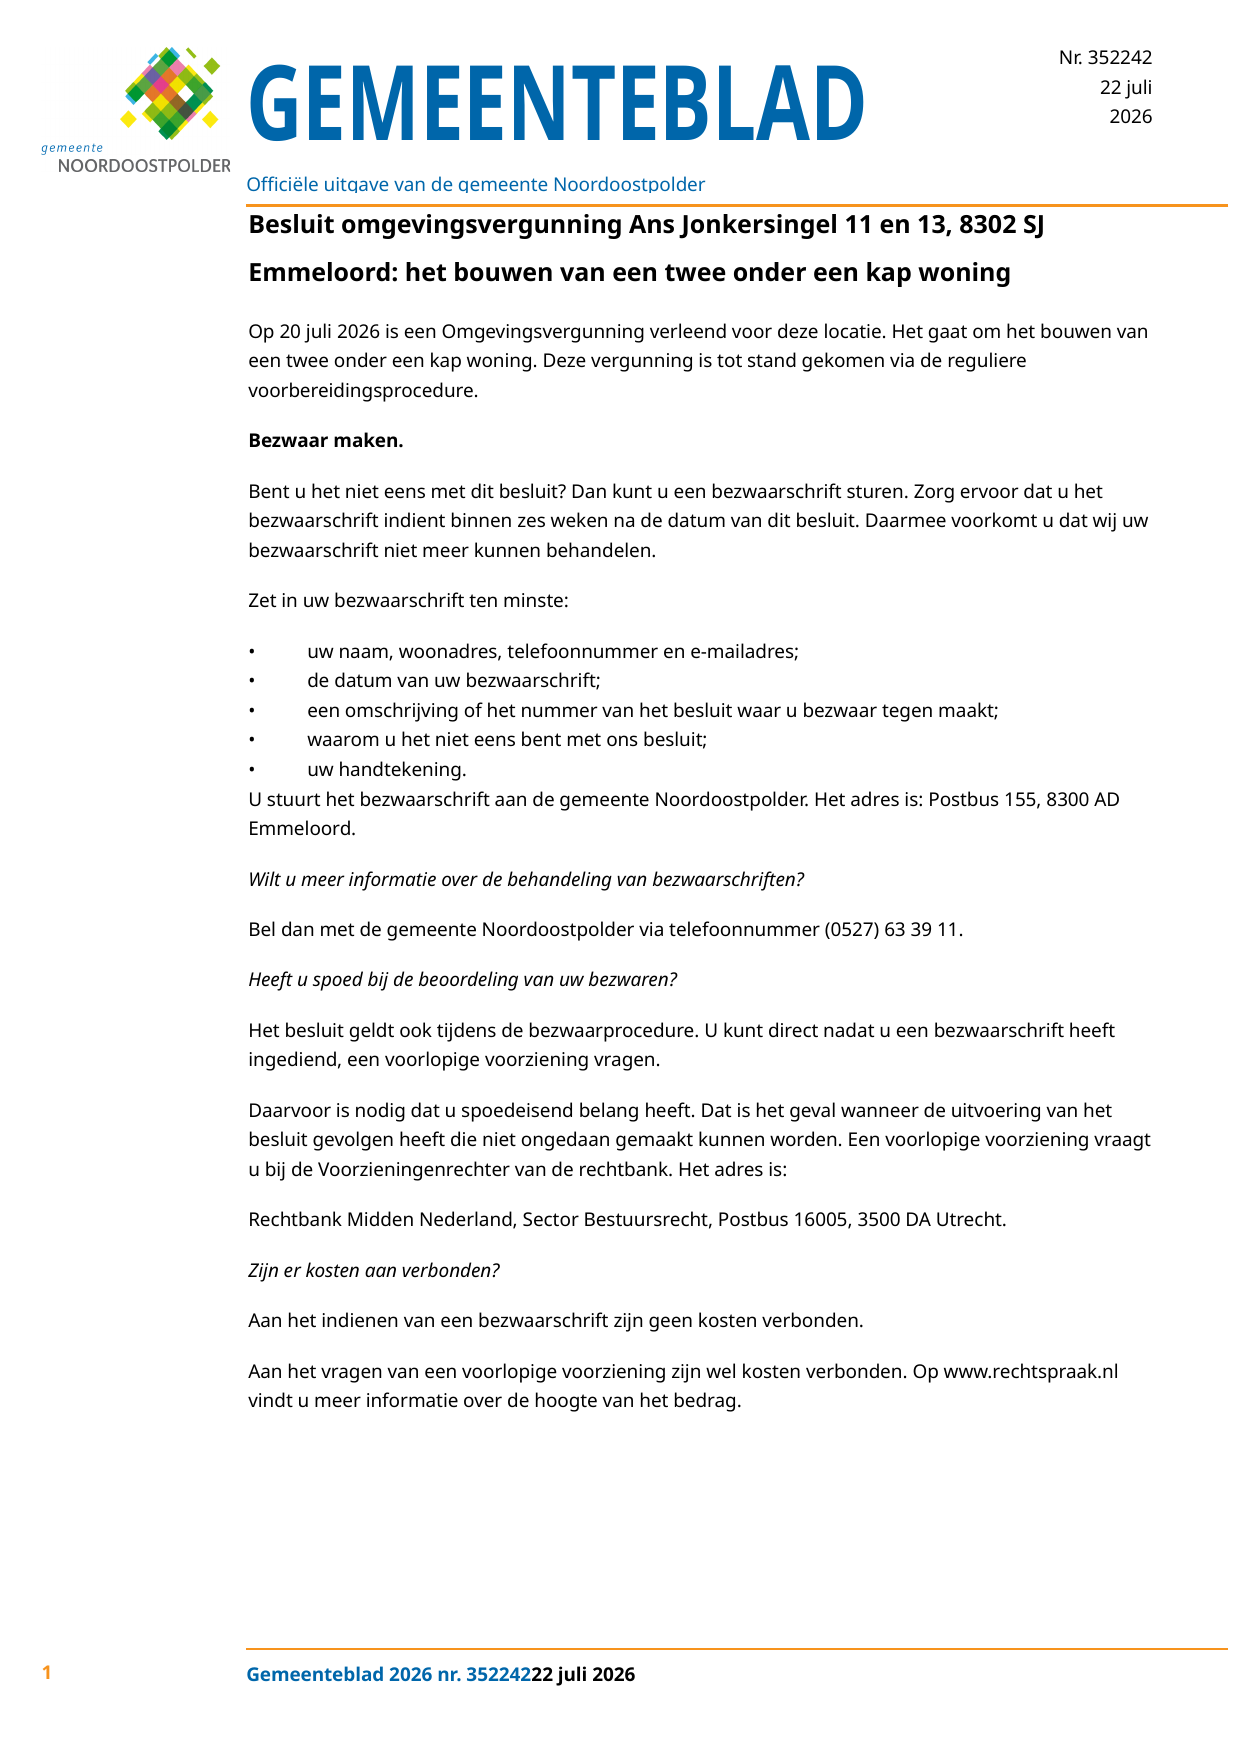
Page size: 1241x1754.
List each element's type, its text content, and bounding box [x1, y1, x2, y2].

text U stuurt het bezwaarschrift aan de gemeente Noordoostpolder. Het adres is: Postbus 155, 8300 AD Emmeloord. [248, 786, 1152, 841]
picture [41, 47, 231, 172]
text Bel dan met de gemeente Noordoostpolder via telefoonnummer (0527) 63 39 11. [248, 916, 1152, 942]
text Aan het vragen van een voorlopige voorziening zijn wel kosten verbonden. Op www.rechtspraak.nl vindt u meer informatie over de hoogte van het bedrag. [248, 1358, 1152, 1413]
text Besluit omgevingsvergunning Ans Jonkersingel 11 en 13, 8302 SJ Emmeloord: het bouwen van een twee onder een kap woning [248, 207, 1152, 288]
text Bezwaar maken. [248, 427, 1152, 453]
list waarom u het niet eens bent met ons besluit; [248, 727, 1152, 752]
text Het besluit geldt ook tijdens de bezwaarprocedure. U kunt direct nadat u een bezwaarschrift heeft ingediend, een voorlopige voorziening vragen. [248, 1017, 1152, 1072]
list uw naam, woonadres, telefoonnummer en e-mailadres; [248, 638, 1152, 664]
text Op 20 juli 2026 is een Omgevingsvergunning verleend voor deze locatie. Het gaat om het bouwen van een twee onder een kap woning. Deze vergunning is tot stand gekomen via de reguliere voorbereidingsprocedure. [248, 318, 1152, 403]
text Bent u het niet eens met dit besluit? Dan kunt u een bezwaarschrift sturen. Zorg ervoor dat u het bezwaarschrift indient binnen zes weken na de datum van dit besluit. Daarmee voorkomt u dat wij uw bezwaarschrift niet meer kunnen behandelen. [248, 478, 1152, 563]
list de datum van uw bezwaarschrift; [248, 667, 1152, 693]
list uw handtekening. [248, 756, 1152, 782]
list een omschrijving of het nummer van het besluit waar u bezwaar tegen maakt; [248, 697, 1152, 723]
text Wilt u meer informatie over de behandeling van bezwaarschriften? [248, 866, 1152, 892]
text Zet in uw bezwaarschrift ten minste: [248, 587, 1152, 613]
text Aan het indienen van een bezwaarschrift zijn geen kosten verbonden. [248, 1307, 1152, 1333]
text Daarvoor is nodig dat u spoedeisend belang heeft. Dat is het geval wanneer de uitvoering van het besluit gevolgen heeft die niet ongedaan gemaakt kunnen worden. Een voorlopige voorziening vraagt u bij de Voorzieningenrechter van de rechtbank. Het adres is: [248, 1097, 1152, 1182]
text Heeft u spoed bij de beoordeling van uw bezwaren? [248, 967, 1152, 992]
text Rechtbank Midden Nederland, Sector Bestuursrecht, Postbus 16005, 3500 DA Utrecht. [248, 1207, 1152, 1232]
text Zijn er kosten aan verbonden? [248, 1257, 1152, 1283]
